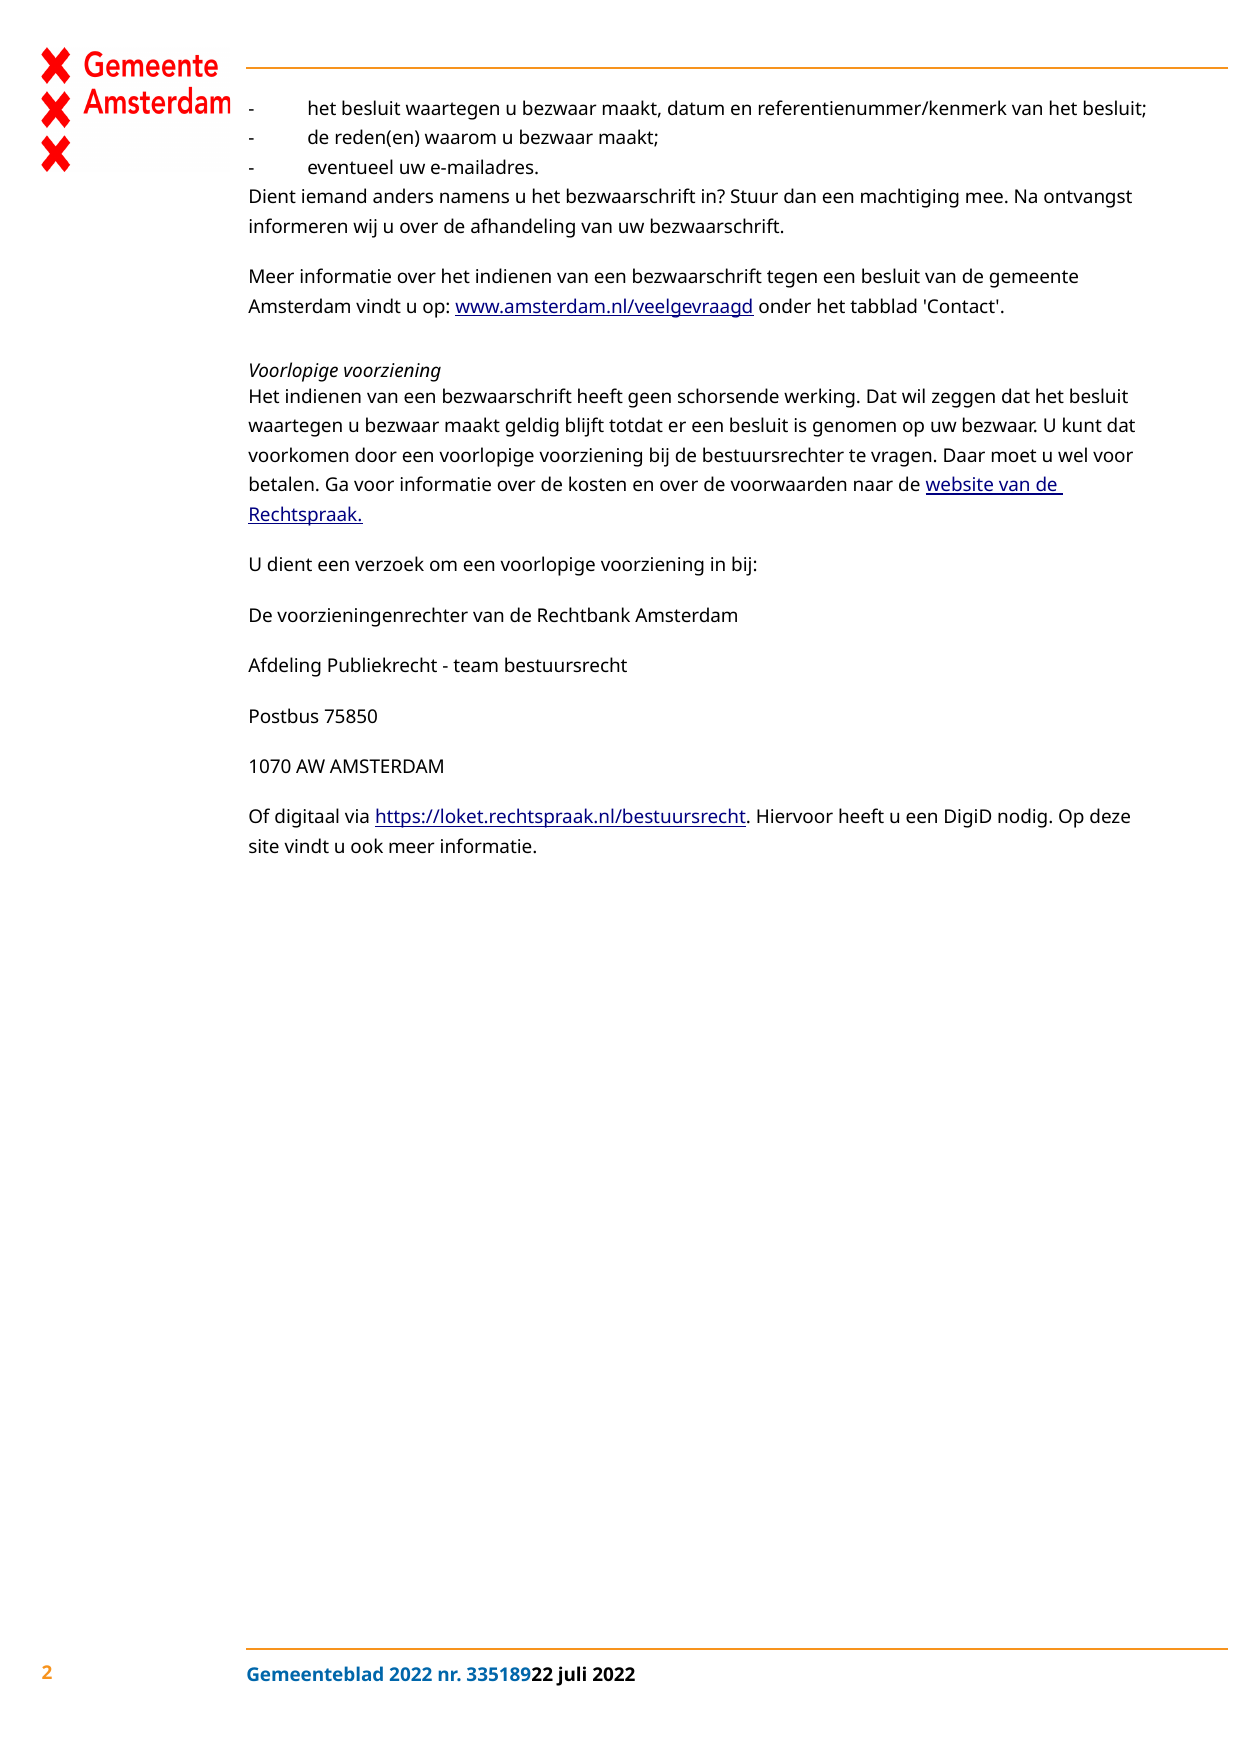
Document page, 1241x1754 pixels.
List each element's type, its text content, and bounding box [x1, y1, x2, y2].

text De voorzieningenrechter van de Rechtbank Amsterdam [248, 602, 1152, 628]
list eventueel uw e-mailadres. [248, 154, 1152, 180]
text Dient iemand anders namens u het bezwaarschrift in? Stuur dan een machtiging mee. Na ontvangst informeren wij u over de afhandeling van uw bezwaarschrift. [248, 183, 1152, 239]
list de reden(en) waarom u bezwaar maakt; [248, 124, 1152, 150]
text 1070 AW AMSTERDAM [248, 753, 1152, 779]
text Voorlopige voorziening [248, 357, 1152, 383]
picture [41, 47, 231, 172]
text U dient een verzoek om een voorlopige voorziening in bij: [248, 552, 1152, 577]
list het besluit waartegen u bezwaar maakt, datum en referentienummer/kenmerk van het besluit; [248, 95, 1152, 121]
text Meer informatie over het indienen van een bezwaarschrift tegen een besluit van de gemeente Amsterdam vindt u op: www.amsterdam.nl/veelgevraagd onder het tabblad 'Contact'. [248, 263, 1152, 319]
text Afdeling Publiekrecht - team bestuursrecht [248, 652, 1152, 678]
text Postbus 75850 [248, 703, 1152, 728]
text Of digitaal via https://loket.rechtspraak.nl/bestuursrecht. Hiervoor heeft u een DigiD nodig. Op deze site vindt u ook meer informatie. [248, 804, 1152, 859]
text Het indienen van een bezwaarschrift heeft geen schorsende werking. Dat wil zeggen dat het besluit waartegen u bezwaar maakt geldig blijft totdat er een besluit is genomen op uw bezwaar. U kunt dat voorkomen door een voorlopige voorziening bij de bestuursrechter te vragen. Daar moet u wel voor betalen. Ga voor informatie over de kosten en over de voorwaarden naar de website van de Rechtspraak. [248, 383, 1152, 527]
